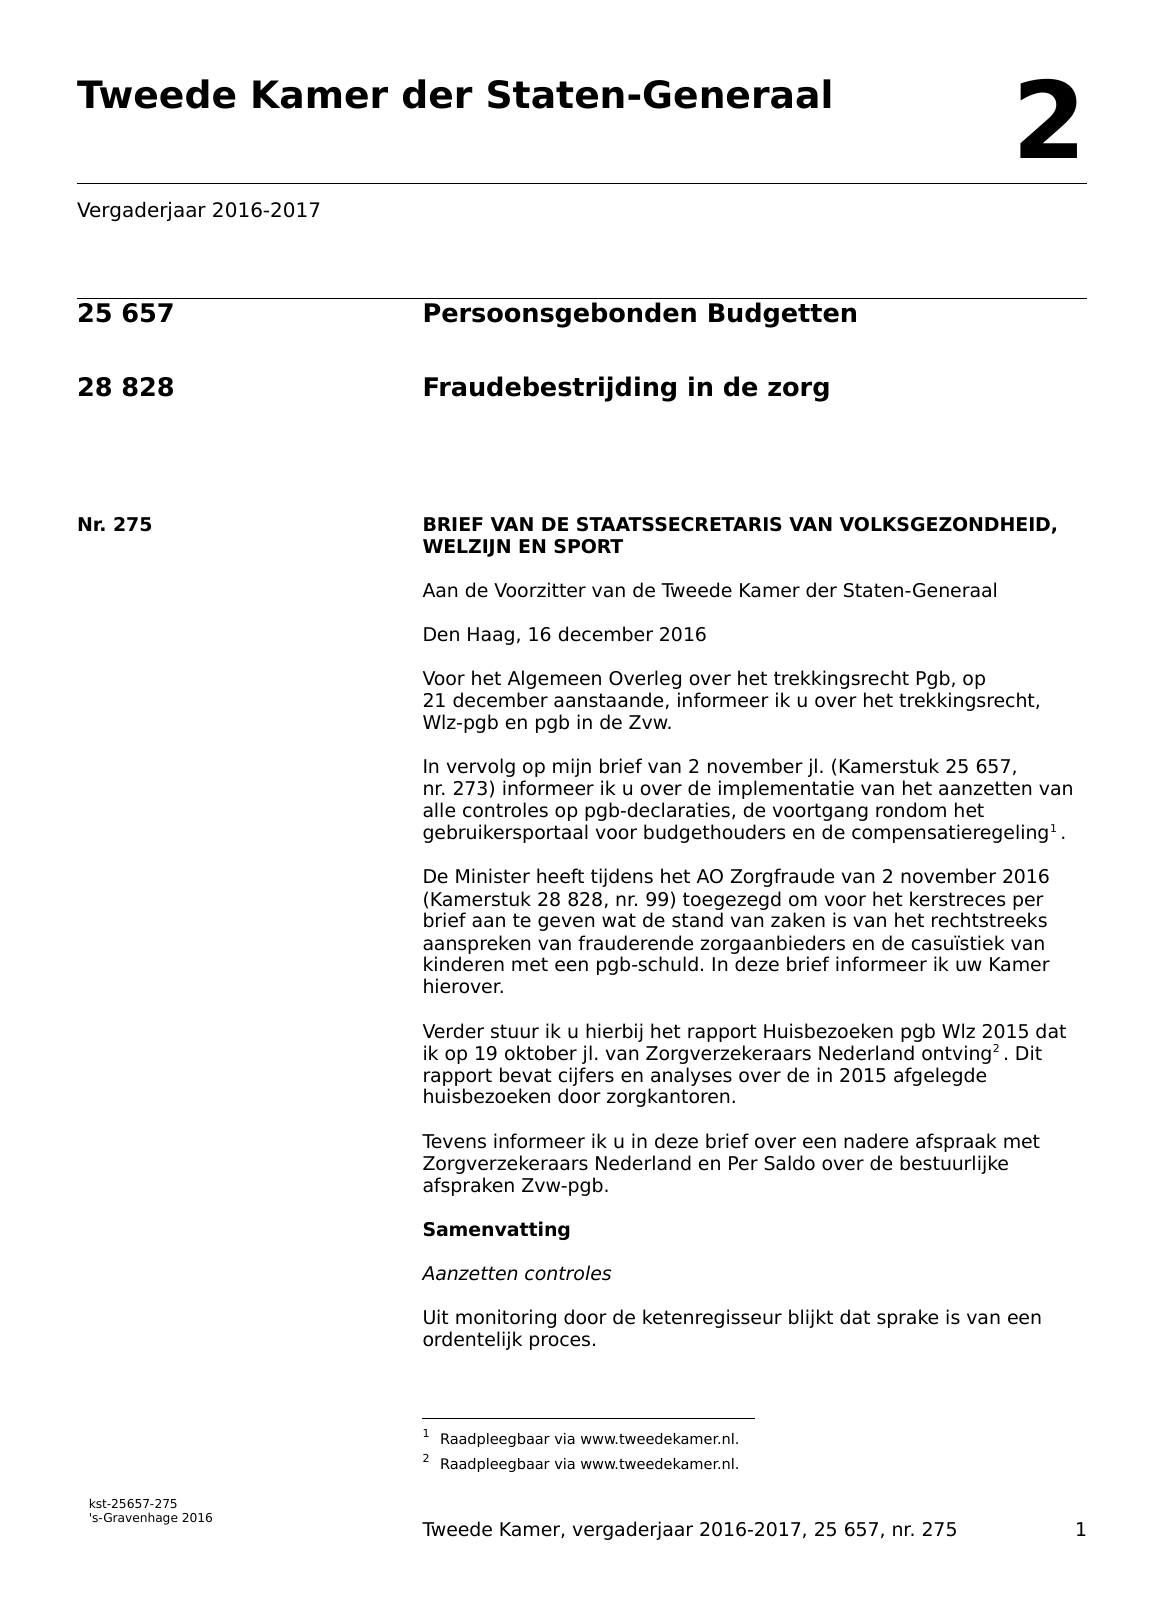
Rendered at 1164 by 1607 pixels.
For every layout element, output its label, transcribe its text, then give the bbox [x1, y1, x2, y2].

table_header 2 [886, 59, 1087, 183]
subtitle 25 657 Persoonsgebonden Budgetten [77, 299, 1087, 329]
table_header Tweede Kamer der Staten-Generaal [77, 59, 886, 183]
text In vervolg op mijn brief van 2 november jl. (Kamerstuk 25 657, nr. 273) informeer ik u over de implementatie van het aanzetten van alle controles op pgb-declaraties, de voortgang rondom het gebruikersportaal voor budgethouders en de compensatieregeling. [422, 756, 1087, 844]
text 's-Gravenhage 2016 [88, 1511, 323, 1525]
table_cell Vergaderjaar 2016-2017 [77, 184, 1087, 298]
text Raadpleegbaar via www.tweedekamer.nl. [422, 1452, 1087, 1474]
text De Minister heeft tijdens het AO Zorgfraude van 2 november 2016 (Kamerstuk 28 828, nr. 99) toegezegd om voor het kerstreces per brief aan te geven wat de stand van zaken is van het rechtstreeks aanspreken van frauderende zorgaanbieders en de casuïstiek van kinderen met een pgb-schuld. In deze brief informeer ik uw Kamer hierover. [422, 866, 1087, 998]
subtitle Nr. 275 BRIEF VAN DE STAATSSECRETARIS VAN VOLKSGEZONDHEID, WELZIJN EN SPORT [77, 514, 1087, 558]
text Den Haag, 16 december 2016 [422, 624, 1087, 646]
text Voor het Algemeen Overleg over het trekkingsrecht Pgb, op 21 december aanstaande, informeer ik u over het trekkingsrecht, Wlz-pgb en pgb in de Zvw. [422, 668, 1087, 734]
text Aan de Voorzitter van de Tweede Kamer der Staten-Generaal [422, 580, 1087, 602]
text Uit monitoring door de ketenregisseur blijkt dat sprake is van een ordentelijk proces. [422, 1307, 1087, 1351]
subtitle Samenvatting [422, 1219, 1087, 1241]
text Tevens informeer ik u in deze brief over een nadere afspraak met Zorgverzekeraars Nederland en Per Saldo over de bestuurlijke afspraken Zvw-pgb. [422, 1131, 1087, 1197]
text kst-25657-275 [88, 1497, 323, 1511]
subtitle 28 828 Fraudebestrijding in de zorg [77, 373, 1087, 403]
subtitle Aanzetten controles [422, 1263, 1087, 1285]
text Raadpleegbaar via www.tweedekamer.nl. [422, 1427, 1087, 1449]
text Verder stuur ik u hierbij het rapport Huisbezoeken pgb Wlz 2015 dat ik op 19 oktober jl. van Zorgverzekeraars Nederland ontving. Dit rapport bevat cijfers en analyses over de in 2015 afgelegde huisbezoeken door zorgkantoren. [422, 1021, 1087, 1108]
